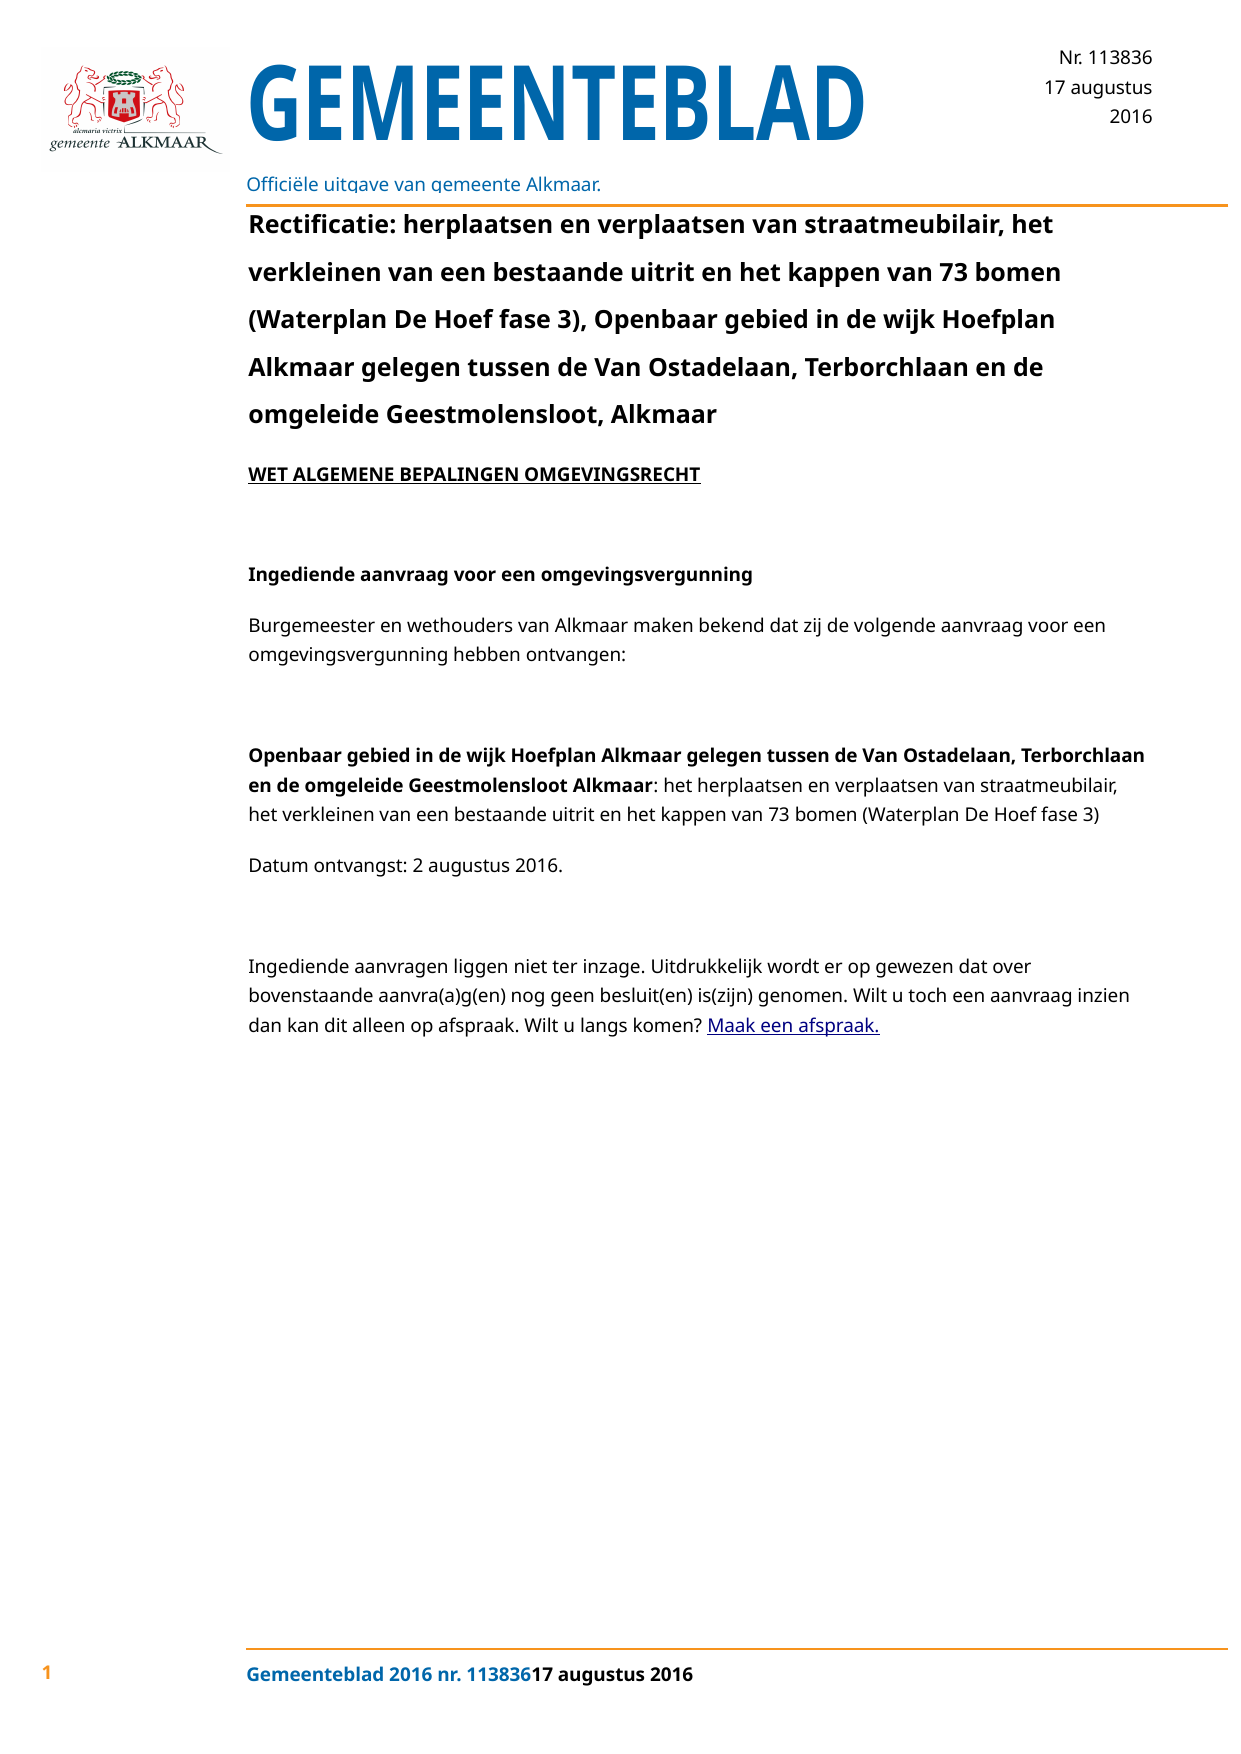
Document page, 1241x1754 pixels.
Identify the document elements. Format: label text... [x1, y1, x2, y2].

text WET ALGEMENE BEPALINGEN OMGEVINGSRECHT [248, 461, 1152, 486]
text Burgemeester en wethouders van Alkmaar maken bekend dat zij de volgende aanvraag voor een omgevingsvergunning hebben ontvangen: [248, 612, 1152, 667]
picture [41, 47, 231, 172]
text Rectificatie: herplaatsen en verplaatsen van straatmeubilair, het verkleinen van een bestaande uitrit en het kappen van 73 bomen (Waterplan De Hoef fase 3), Openbaar gebied in de wijk Hoefplan Alkmaar gelegen tussen de Van Ostadelaan, Terborchlaan en de omgeleide Geestmolensloot, Alkmaar [248, 207, 1152, 431]
text Ingediende aanvragen liggen niet ter inzage. Uitdrukkelijk wordt er op gewezen dat over bovenstaande aanvra(a)g(en) nog geen besluit(en) is(zijn) genomen. Wilt u toch een aanvraag inzien dan kan dit alleen op afspraak. Wilt u langs komen? Maak een afspraak. [248, 953, 1152, 1038]
text Datum ontvangst: 2 augustus 2016. [248, 852, 1152, 878]
text Ingediende aanvraag voor een omgevingsvergunning [248, 562, 1152, 587]
text Openbaar gebied in de wijk Hoefplan Alkmaar gelegen tussen de Van Ostadelaan, Terborchlaan en de omgeleide Geestmolensloot Alkmaar: het herplaatsen en verplaatsen van straatmeubilair, het verkleinen van een bestaande uitrit en het kappen van 73 bomen (Waterplan De Hoef fase 3) [248, 742, 1152, 827]
